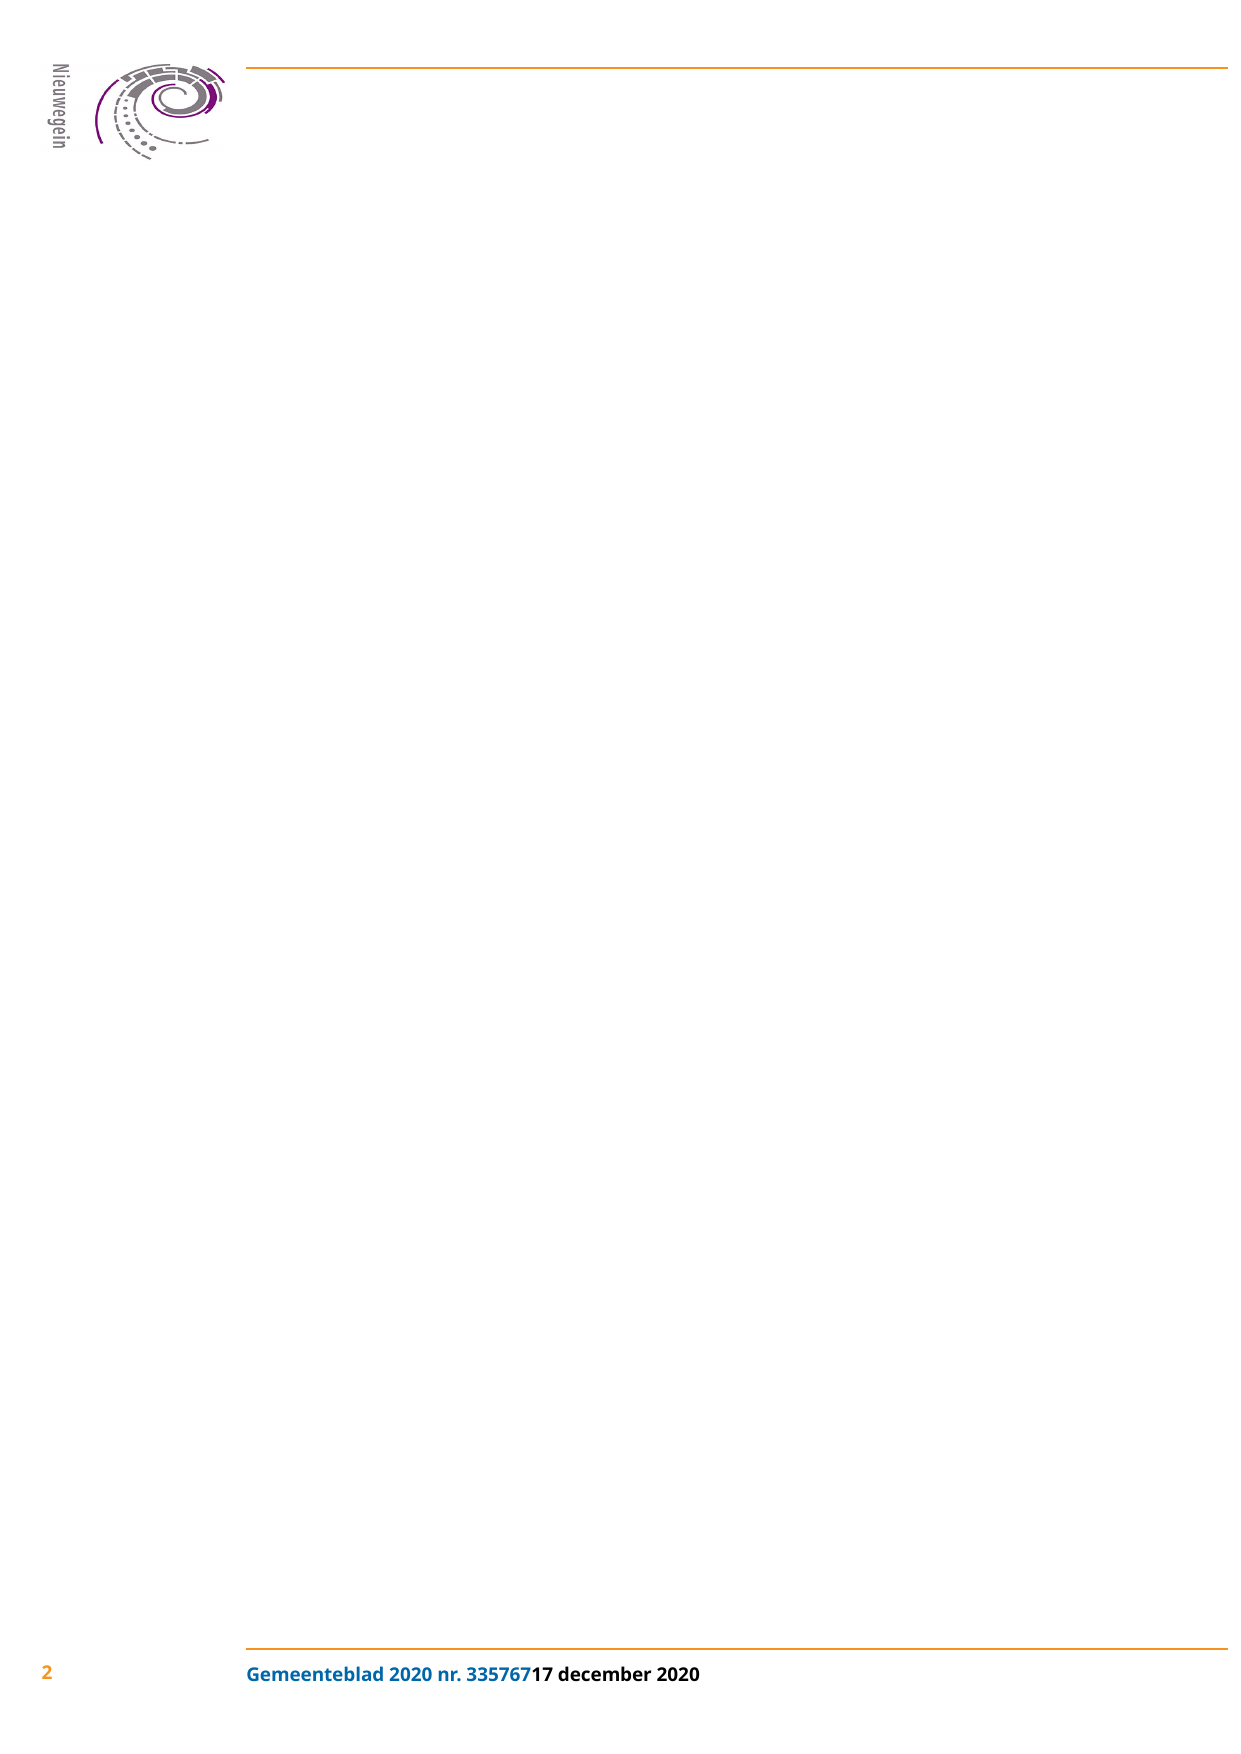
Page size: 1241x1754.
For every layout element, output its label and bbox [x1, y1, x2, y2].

picture [41, 47, 231, 172]
